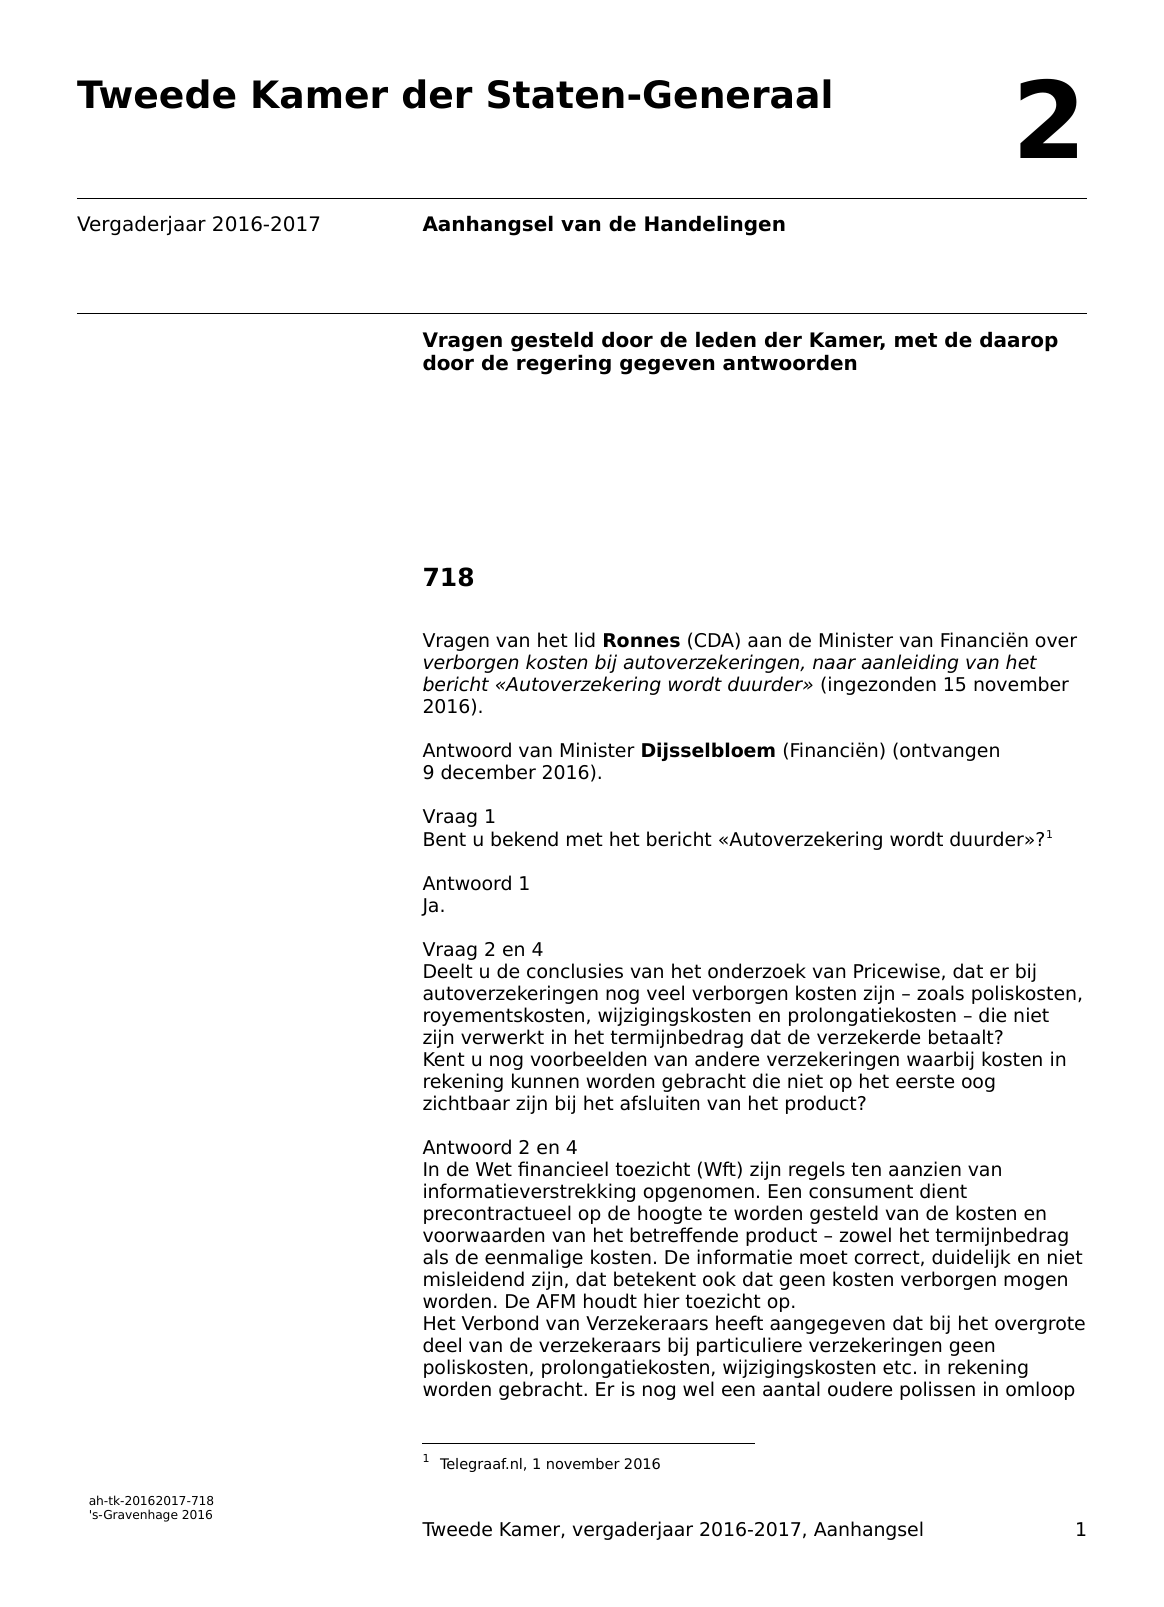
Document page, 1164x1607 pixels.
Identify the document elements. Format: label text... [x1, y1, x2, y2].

text Vraag 2 en 4 [422, 939, 1087, 961]
text ah-tk-20162017-718 [88, 1494, 323, 1508]
text Antwoord 2 en 4 [422, 1137, 1087, 1159]
text 718 [422, 563, 1087, 592]
text Vraag 1 [422, 806, 1087, 828]
table_cell Aanhangsel van de Handelingen [422, 199, 1087, 313]
text Bent u bekend met het bericht «Autoverzekering wordt duurder»? [422, 828, 1087, 850]
text Deelt u de conclusies van het onderzoek van Pricewise, dat er bij autoverzekeringen nog veel verborgen kosten zijn – zoals poliskosten, royementskosten, wijzigingskosten en prolongatiekosten – die niet zijn verwerkt in het termijnbedrag dat de verzekerde betaalt? [422, 961, 1087, 1049]
table_cell Vragen gesteld door de leden der Kamer, met de daarop door de regering gegeven antwoorden [422, 314, 1087, 375]
text Antwoord 1 [422, 873, 1087, 894]
text In de Wet financieel toezicht (Wft) zijn regels ten aanzien van informatieverstrekking opgenomen. Een consument dient precontractueel op de hoogte te worden gesteld van de kosten en voorwaarden van het betreffende product – zowel het termijnbedrag als de eenmalige kosten. De informatie moet correct, duidelijk en niet misleidend zijn, dat betekent ook dat geen kosten verborgen mogen worden. De AFM houdt hier toezicht op. [422, 1159, 1087, 1313]
text Het Verbond van Verzekeraars heeft aangegeven dat bij het overgrote deel van de verzekeraars bij particuliere verzekeringen geen poliskosten, prolongatiekosten, wijzigingskosten etc. in rekening worden gebracht. Er is nog wel een aantal oudere polissen in omloop [422, 1313, 1087, 1401]
text Kent u nog voorbeelden van andere verzekeringen waarbij kosten in rekening kunnen worden gebracht die niet op het eerste oog zichtbaar zijn bij het afsluiten van het product? [422, 1049, 1087, 1114]
table_cell Vergaderjaar 2016-2017 [77, 199, 422, 313]
table_header Tweede Kamer der Staten-Generaal [77, 59, 886, 198]
table_header 2 [886, 59, 1087, 198]
text Antwoord van Minister Dijsselbloem (Financiën) (ontvangen 9 december 2016). [422, 740, 1087, 784]
text Vragen van het lid Ronnes (CDA) aan de Minister van Financiën over verborgen kosten bij autoverzekeringen, naar aanleiding van het bericht «Autoverzekering wordt duurder» (ingezonden 15 november 2016). [422, 630, 1087, 718]
text Telegraaf.nl, 1 november 2016 [422, 1452, 1087, 1474]
text 's-Gravenhage 2016 [88, 1508, 323, 1522]
text Ja. [422, 894, 1087, 917]
table_cell [77, 314, 422, 375]
